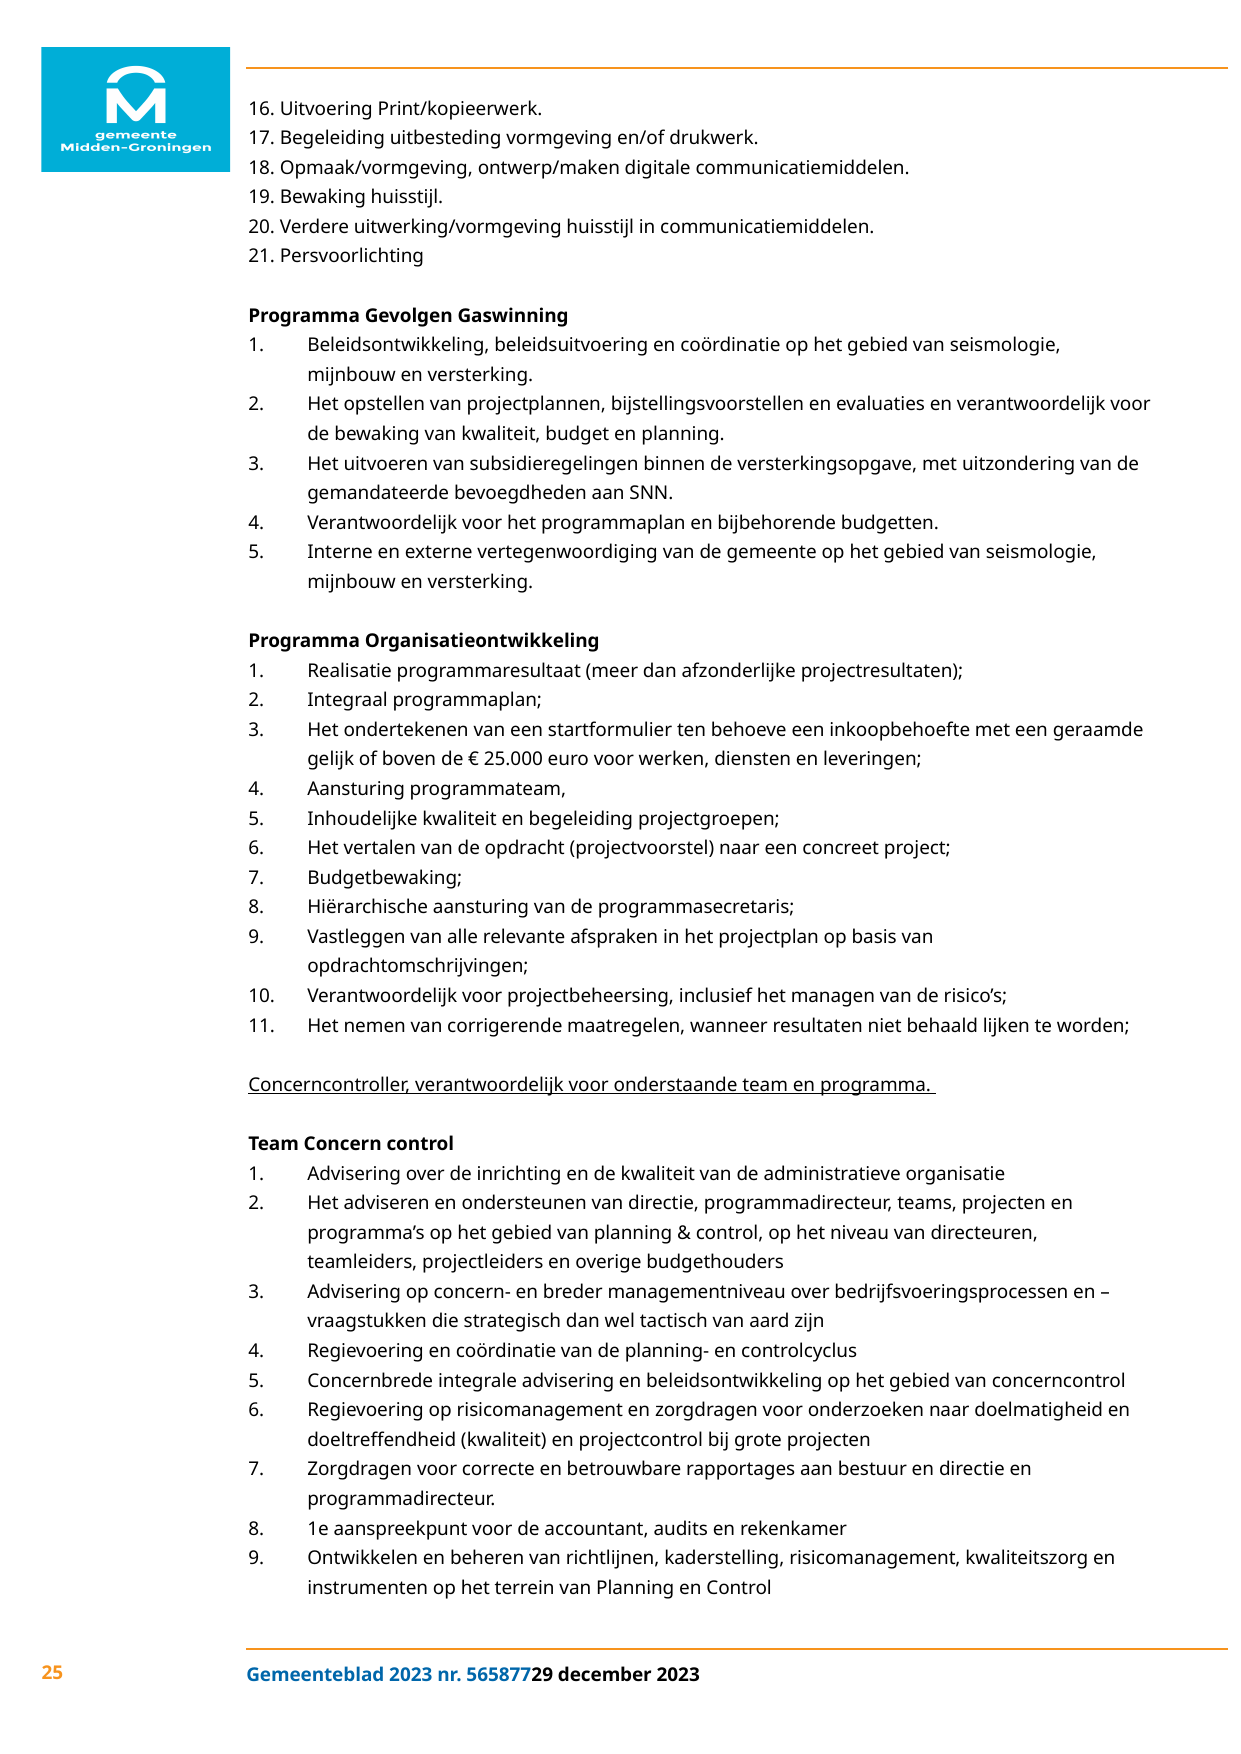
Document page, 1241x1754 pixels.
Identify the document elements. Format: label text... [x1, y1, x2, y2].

list Advisering over de inrichting en de kwaliteit van de administratieve organisatie [248, 1160, 1152, 1186]
list Regievoering op risicomanagement en zorgdragen voor onderzoeken naar doelmatigheid en doeltreffendheid (kwaliteit) en projectcontrol bij grote projecten [248, 1396, 1152, 1452]
list Interne en externe vertegenwoordiging van de gemeente op het gebied van seismologie, mijnbouw en versterking. [248, 538, 1152, 594]
list Ontwikkelen en beheren van richtlijnen, kaderstelling, risicomanagement, kwaliteitszorg en instrumenten op het terrein van Planning en Control [248, 1544, 1152, 1600]
list Aansturing programmateam, [248, 775, 1152, 801]
text 17. Begeleiding uitbesteding vormgeving en/of drukwerk. [248, 124, 1152, 150]
list Verantwoordelijk voor het programmaplan en bijbehorende budgetten. [248, 509, 1152, 535]
text Programma Organisatieontwikkeling [248, 627, 1152, 653]
list Het opstellen van projectplannen, bijstellingsvoorstellen en evaluaties en verantwoordelijk voor de bewaking van kwaliteit, budget en planning. [248, 391, 1152, 446]
list Realisatie programmaresultaat (meer dan afzonderlijke projectresultaten); [248, 657, 1152, 683]
list Zorgdragen voor correcte en betrouwbare rapportages aan bestuur en directie en programmadirecteur. [248, 1456, 1152, 1511]
text 21. Persvoorlichting [248, 243, 1152, 268]
list Verantwoordelijk voor projectbeheersing, inclusief het managen van de risico’s; [248, 982, 1152, 1008]
list Het adviseren en ondersteunen van directie, programmadirecteur, teams, projecten en programma’s op het gebied van planning & control, op het niveau van directeuren, teamleiders, projectleiders en overige budgethouders [248, 1189, 1152, 1274]
list Advisering op concern- en breder managementniveau over bedrijfsvoeringsprocessen en –vraagstukken die strategisch dan wel tactisch van aard zijn [248, 1278, 1152, 1333]
list Hiërarchische aansturing van de programmasecretaris; [248, 893, 1152, 919]
text Team Concern control [248, 1130, 1152, 1156]
text 18. Opmaak/vormgeving, ontwerp/maken digitale communicatiemiddelen. [248, 154, 1152, 180]
list Het vertalen van de opdracht (projectvoorstel) naar een concreet project; [248, 834, 1152, 860]
list 1e aanspreekpunt voor de accountant, audits en rekenkamer [248, 1515, 1152, 1541]
list Regievoering en coördinatie van de planning- en controlcyclus [248, 1337, 1152, 1363]
list Budgetbewaking; [248, 864, 1152, 890]
list Integraal programmaplan; [248, 686, 1152, 712]
picture [107, 89, 165, 122]
list Inhoudelijke kwaliteit en begeleiding projectgroepen; [248, 805, 1152, 831]
text 16. Uitvoering Print/kopieerwerk. [248, 95, 1152, 121]
picture [108, 66, 164, 82]
text 20. Verdere uitwerking/vormgeving huisstijl in communicatiemiddelen. [248, 213, 1152, 239]
list Het nemen van corrigerende maatregelen, wanneer resultaten niet behaald lijken te worden; [248, 1012, 1152, 1038]
list Concernbrede integrale advisering en beleidsontwikkeling op het gebied van concerncontrol [248, 1367, 1152, 1393]
list Vastleggen van alle relevante afspraken in het projectplan op basis van opdrachtomschrijvingen; [248, 923, 1152, 978]
text Programma Gevolgen Gaswinning [248, 302, 1152, 328]
list Het uitvoeren van subsidieregelingen binnen de versterkingsopgave, met uitzondering van de gemandateerde bevoegdheden aan SNN. [248, 450, 1152, 505]
text Concerncontroller, verantwoordelijk voor onderstaande team en programma. [248, 1071, 1152, 1097]
list Beleidsontwikkeling, beleidsuitvoering en coördinatie op het gebied van seismologie, mijnbouw en versterking. [248, 331, 1152, 387]
picture [184, 146, 190, 153]
list Het ondertekenen van een startformulier ten behoeve een inkoopbehoefte met een geraamde gelijk of boven de € 25.000 euro voor werken, diensten en leveringen; [248, 716, 1152, 771]
text 19. Bewaking huisstijl. [248, 183, 1152, 209]
